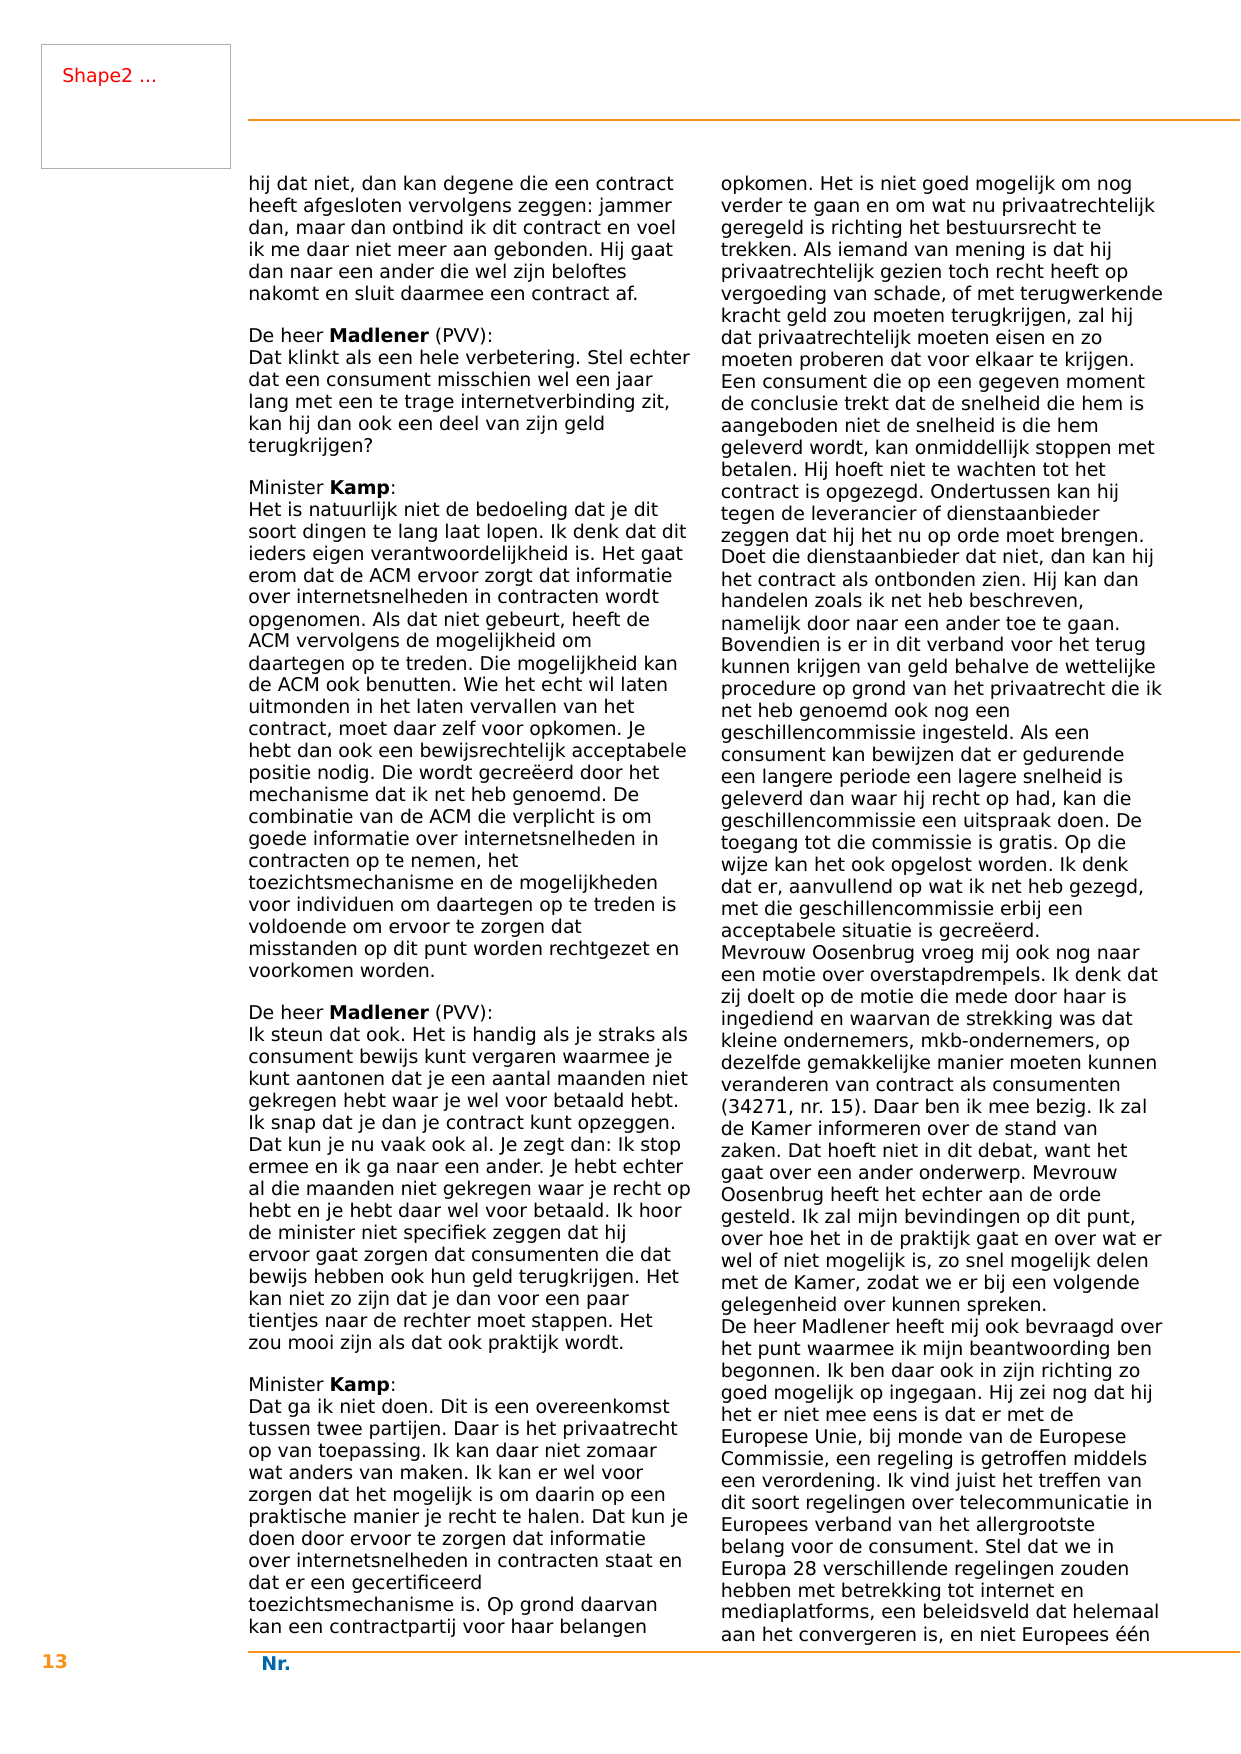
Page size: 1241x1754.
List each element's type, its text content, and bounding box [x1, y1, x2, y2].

text Minister Kamp: [248, 1374, 691, 1396]
text opkomen. Het is niet goed mogelijk om nog verder te gaan en om wat nu privaatrechtelijk geregeld is richting het bestuursrecht te trekken. Als iemand van mening is dat hij privaatrechtelijk gezien toch recht heeft op vergoeding van schade, of met terugwerkende kracht geld zou moeten terugkrijgen, zal hij dat privaatrechtelijk moeten eisen en zo moeten proberen dat voor elkaar te krijgen. [721, 173, 1163, 371]
text De heer Madlener (PVV): [248, 1002, 691, 1024]
text hij dat niet, dan kan degene die een contract heeft afgesloten vervolgens zeggen: jammer dan, maar dan ontbind ik dit contract en voel ik me daar niet meer aan gebonden. Hij gaat dan naar een ander die wel zijn beloftes nakomt en sluit daarmee een contract af. [248, 173, 691, 305]
text Minister Kamp: [248, 477, 691, 498]
text Dat klinkt als een hele verbetering. Stel echter dat een consument misschien wel een jaar lang met een te trage internetverbinding zit, kan hij dan ook een deel van zijn geld terugkrijgen? [248, 347, 691, 457]
text De heer Madlener (PVV): [248, 325, 691, 347]
text Een consument die op een gegeven moment de conclusie trekt dat de snelheid die hem is aangeboden niet de snelheid is die hem geleverd wordt, kan onmiddellijk stoppen met betalen. Hij hoeft niet te wachten tot het contract is opgezegd. Ondertussen kan hij tegen de leverancier of dienstaanbieder zeggen dat hij het nu op orde moet brengen. Doet die dienstaanbieder dat niet, dan kan hij het contract als ontbonden zien. Hij kan dan handelen zoals ik net heb beschreven, namelijk door naar een ander toe te gaan. Bovendien is er in dit verband voor het terug kunnen krijgen van geld behalve de wettelijke procedure op grond van het privaatrecht die ik net heb genoemd ook nog een geschillencommissie ingesteld. Als een consument kan bewijzen dat er gedurende een langere periode een lagere snelheid is geleverd dan waar hij recht op had, kan die geschillencommissie een uitspraak doen. De toegang tot die commissie is gratis. Op die wijze kan het ook opgelost worden. Ik denk dat er, aanvullend op wat ik net heb gezegd, met die geschillencommissie erbij een acceptabele situatie is gecreëerd. [721, 371, 1163, 942]
text Ik steun dat ook. Het is handig als je straks als consument bewijs kunt vergaren waarmee je kunt aantonen dat je een aantal maanden niet gekregen hebt waar je wel voor betaald hebt. Ik snap dat je dan je contract kunt opzeggen. Dat kun je nu vaak ook al. Je zegt dan: Ik stop ermee en ik ga naar een ander. Je hebt echter al die maanden niet gekregen waar je recht op hebt en je hebt daar wel voor betaald. Ik hoor de minister niet specifiek zeggen dat hij ervoor gaat zorgen dat consumenten die dat bewijs hebben ook hun geld terugkrijgen. Het kan niet zo zijn dat je dan voor een paar tientjes naar de rechter moet stappen. Het zou mooi zijn als dat ook praktijk wordt. [248, 1024, 691, 1354]
text De heer Madlener heeft mij ook bevraagd over het punt waarmee ik mijn beantwoording ben begonnen. Ik ben daar ook in zijn richting zo goed mogelijk op ingegaan. Hij zei nog dat hij het er niet mee eens is dat er met de Europese Unie, bij monde van de Europese Commissie, een regeling is getroffen middels een verordening. Ik vind juist het treffen van dit soort regelingen over telecommunicatie in Europees verband van het allergrootste belang voor de consument. Stel dat we in Europa 28 verschillende regelingen zouden hebben met betrekking tot internet en mediaplatforms, een beleidsveld dat helemaal aan het convergeren is, en niet Europees één [721, 1316, 1163, 1645]
text Het is natuurlijk niet de bedoeling dat je dit soort dingen te lang laat lopen. Ik denk dat dit ieders eigen verantwoordelijkheid is. Het gaat erom dat de ACM ervoor zorgt dat informatie over internetsnelheden in contracten wordt opgenomen. Als dat niet gebeurt, heeft de ACM vervolgens de mogelijkheid om daartegen op te treden. Die mogelijkheid kan de ACM ook benutten. Wie het echt wil laten uitmonden in het laten vervallen van het contract, moet daar zelf voor opkomen. Je hebt dan ook een bewijsrechtelijk acceptabele positie nodig. Die wordt gecreëerd door het mechanisme dat ik net heb genoemd. De combinatie van de ACM die verplicht is om goede informatie over internetsnelheden in contracten op te nemen, het toezichtsmechanisme en de mogelijkheden voor individuen om daartegen op te treden is voldoende om ervoor te zorgen dat misstanden op dit punt worden rechtgezet en voorkomen worden. [248, 498, 691, 982]
text Dat ga ik niet doen. Dit is een overeenkomst tussen twee partijen. Daar is het privaatrecht op van toepassing. Ik kan daar niet zomaar wat anders van maken. Ik kan er wel voor zorgen dat het mogelijk is om daarin op een praktische manier je recht te halen. Dat kun je doen door ervoor te zorgen dat informatie over internetsnelheden in contracten staat en dat er een gecertificeerd toezichtsmechanisme is. Op grond daarvan kan een contractpartij voor haar belangen [248, 1396, 691, 1637]
text Mevrouw Oosenbrug vroeg mij ook nog naar een motie over overstapdrempels. Ik denk dat zij doelt op de motie die mede door haar is ingediend en waarvan de strekking was dat kleine ondernemers, mkb-ondernemers, op dezelfde gemakkelijke manier moeten kunnen veranderen van contract als consumenten (34271, nr. 15). Daar ben ik mee bezig. Ik zal de Kamer informeren over de stand van zaken. Dat hoeft niet in dit debat, want het gaat over een ander onderwerp. Mevrouw Oosenbrug heeft het echter aan de orde gesteld. Ik zal mijn bevindingen op dit punt, over hoe het in de praktijk gaat en over wat er wel of niet mogelijk is, zo snel mogelijk delen met de Kamer, zodat we er bij een volgende gelegenheid over kunnen spreken. [721, 942, 1163, 1316]
